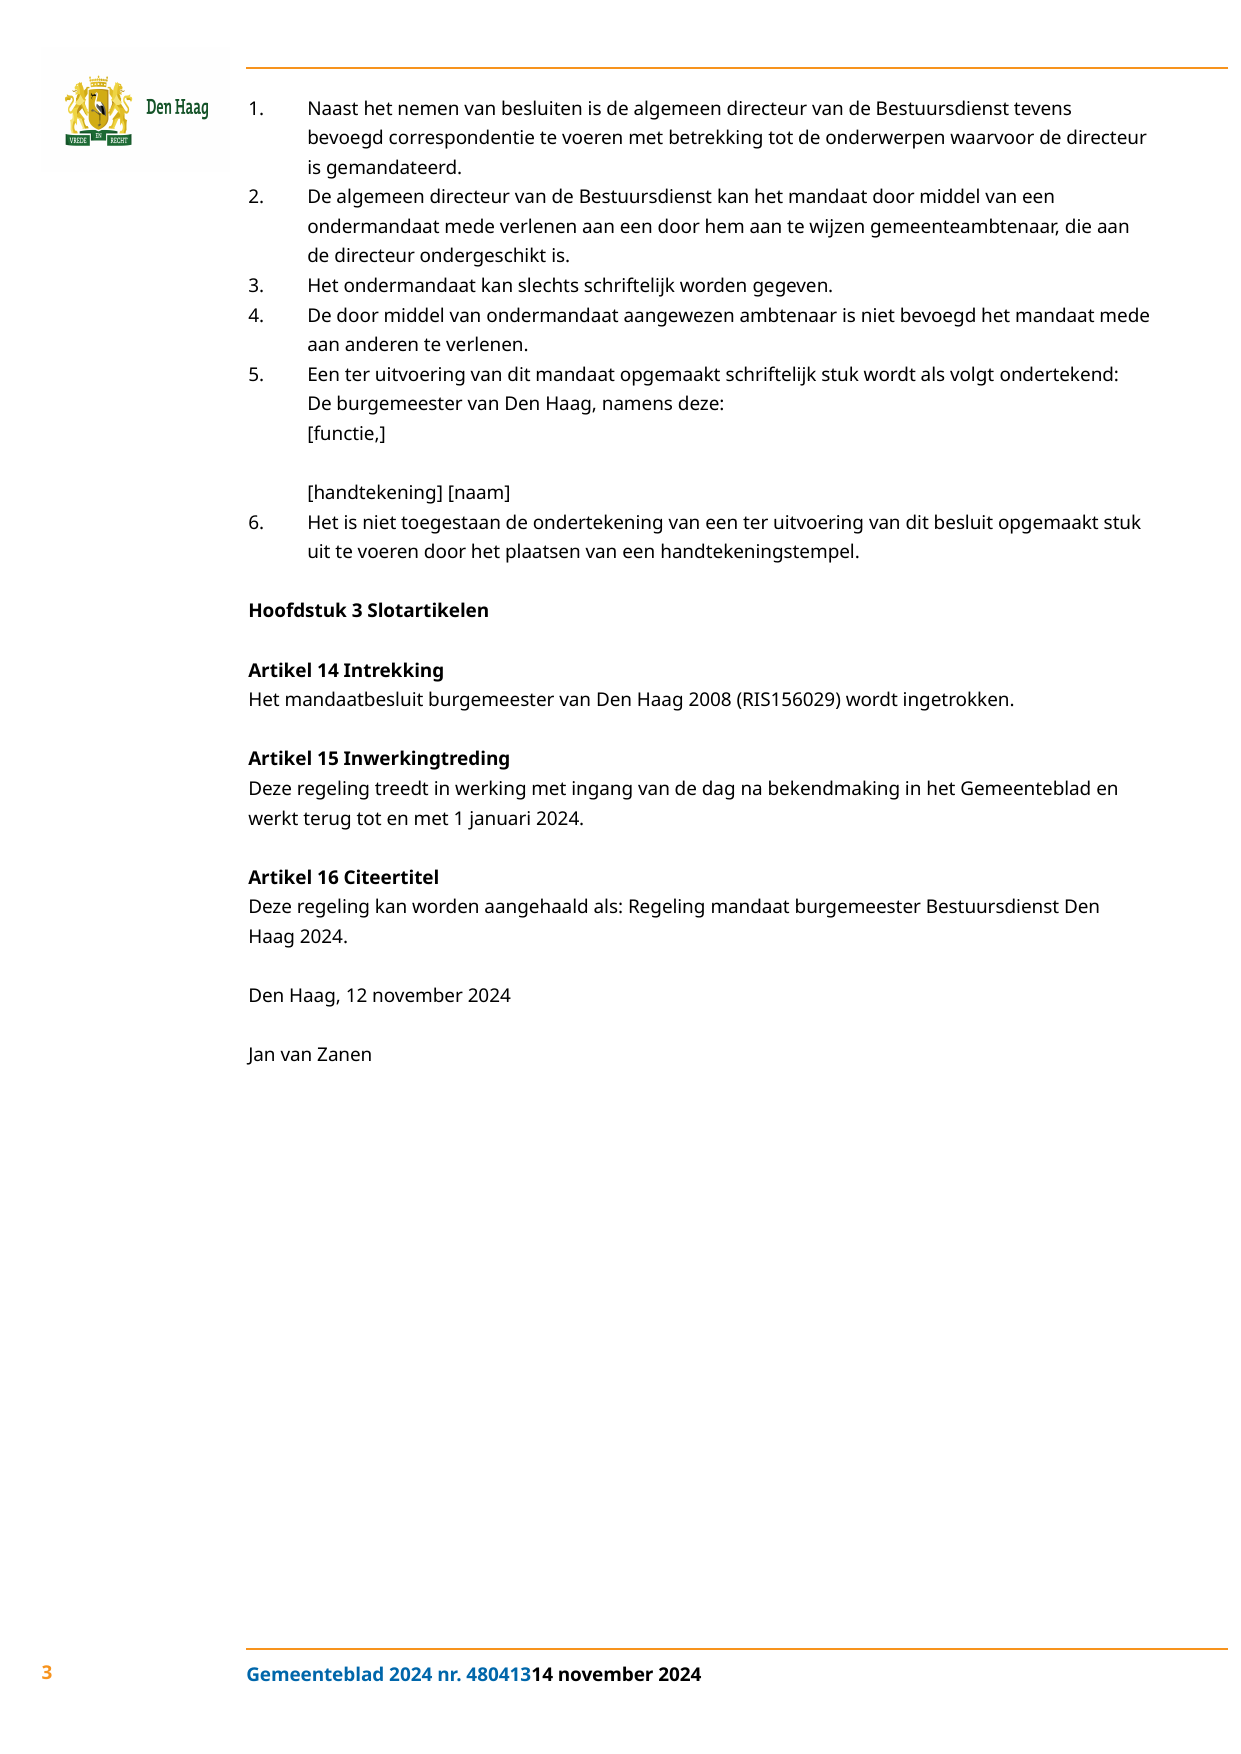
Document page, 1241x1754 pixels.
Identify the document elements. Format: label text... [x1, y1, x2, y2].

list De algemeen directeur van de Bestuursdienst kan het mandaat door middel van een ondermandaat mede verlenen aan een door hem aan te wijzen gemeenteambtenaar, die aan de directeur ondergeschikt is. [248, 183, 1152, 268]
list De door middel van ondermandaat aangewezen ambtenaar is niet bevoegd het mandaat mede aan anderen te verlenen. [248, 302, 1152, 357]
text Artikel 15 Inwerkingtreding [248, 746, 1152, 771]
picture [41, 47, 231, 172]
list [functie,] [248, 420, 1152, 446]
text Het mandaatbesluit burgemeester van Den Haag 2008 (RIS156029) wordt ingetrokken. [248, 686, 1152, 712]
list [handtekening] [naam] [248, 479, 1152, 505]
text Deze regeling treedt in werking met ingang van de dag na bekendmaking in het Gemeenteblad en werkt terug tot en met 1 januari 2024. [248, 775, 1152, 831]
list De burgemeester van Den Haag, namens deze: [248, 391, 1152, 416]
list Het is niet toegestaan de ondertekening van een ter uitvoering van dit besluit opgemaakt stuk uit te voeren door het plaatsen van een handtekeningstempel. [248, 509, 1152, 564]
list Naast het nemen van besluiten is de algemeen directeur van de Bestuursdienst tevens bevoegd correspondentie te voeren met betrekking tot de onderwerpen waarvoor de directeur is gemandateerd. [248, 95, 1152, 180]
text Artikel 16 Citeertitel [248, 864, 1152, 890]
text Artikel 14 Intrekking [248, 657, 1152, 683]
text Jan van Zanen [248, 1041, 1152, 1067]
text Deze regeling kan worden aangehaald als: Regeling mandaat burgemeester Bestuursdienst Den Haag 2024. [248, 893, 1152, 949]
list Het ondermandaat kan slechts schriftelijk worden gegeven. [248, 272, 1152, 298]
text Den Haag, 12 november 2024 [248, 982, 1152, 1008]
list Een ter uitvoering van dit mandaat opgemaakt schriftelijk stuk wordt als volgt ondertekend: [248, 361, 1152, 387]
text Hoofdstuk 3 Slotartikelen [248, 598, 1152, 623]
